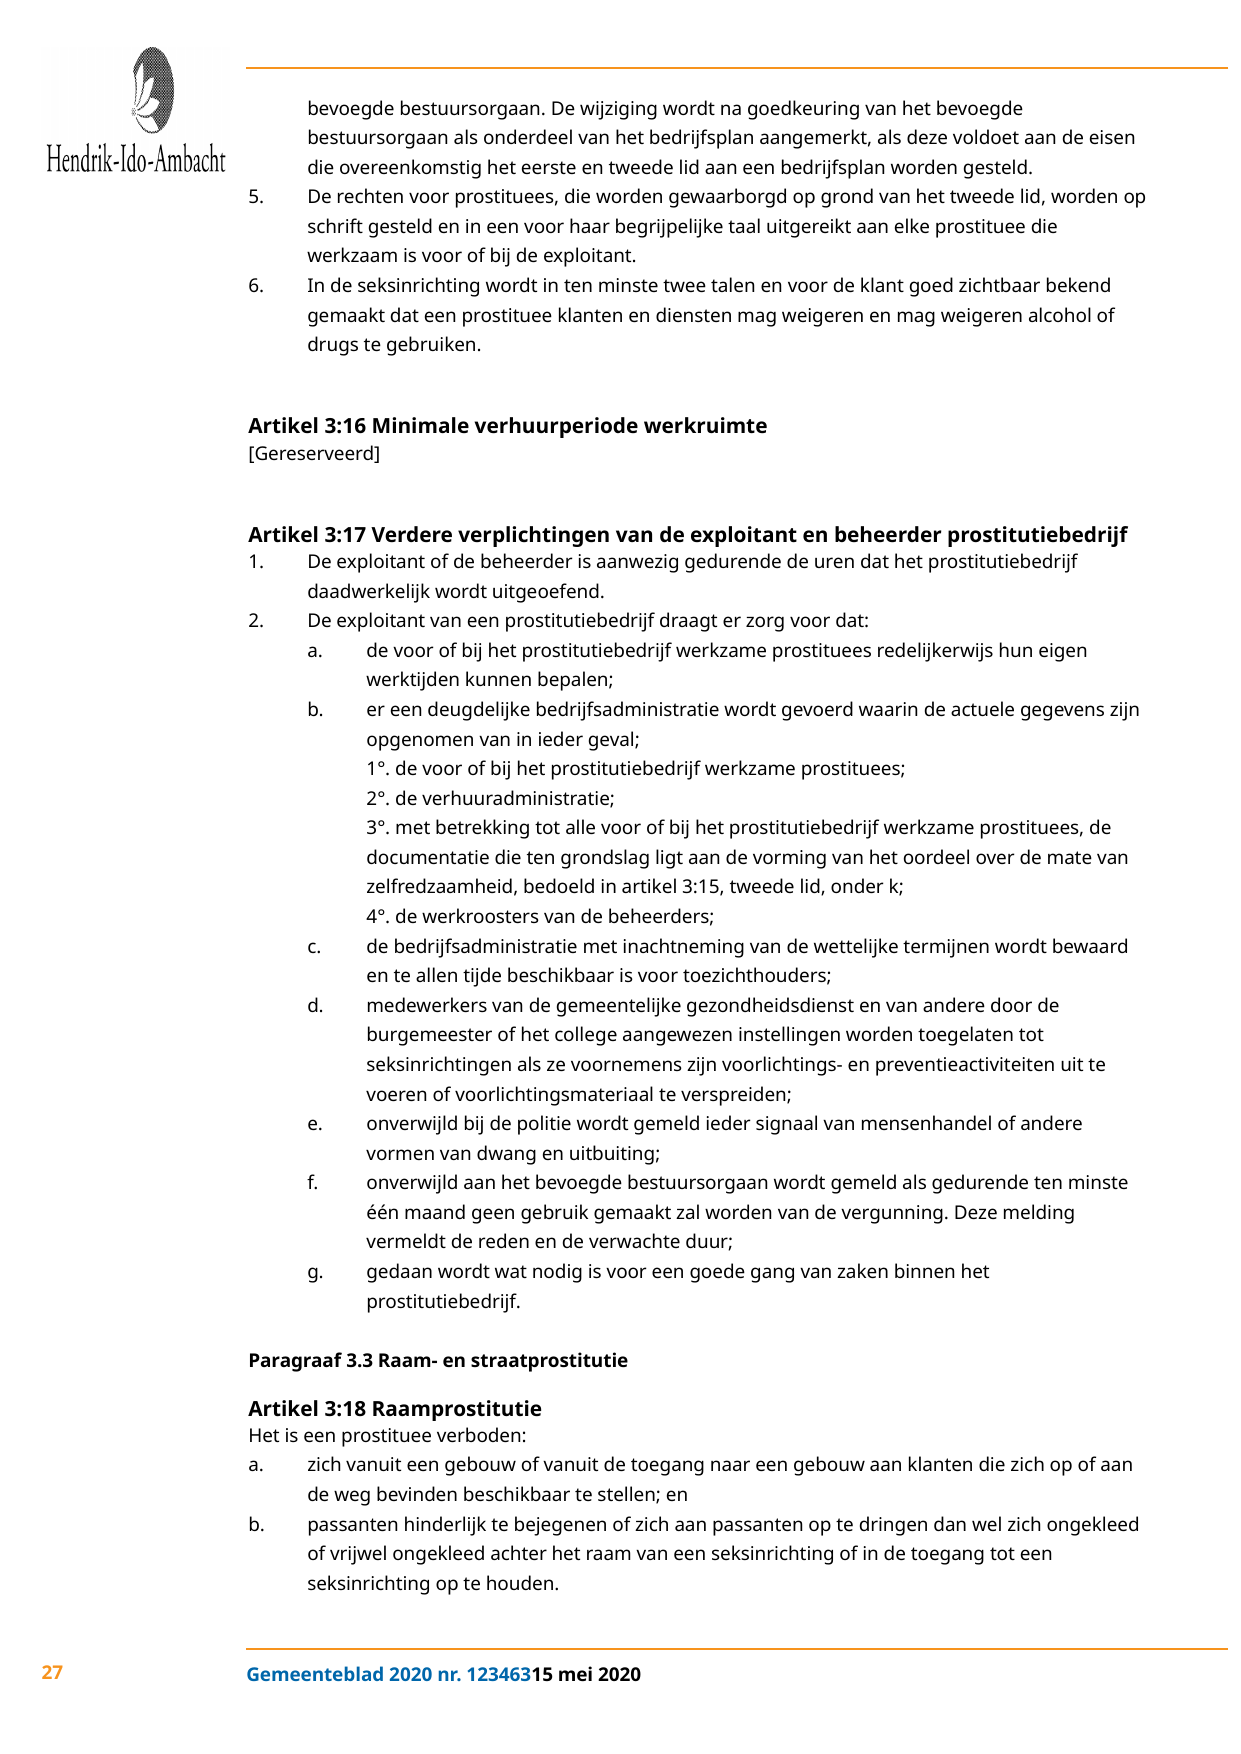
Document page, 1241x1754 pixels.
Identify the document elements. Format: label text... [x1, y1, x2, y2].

picture [41, 47, 231, 172]
list De exploitant of de beheerder is aanwezig gedurende de uren dat het prostitutiebedrijf daadwerkelijk wordt uitgeoefend. [248, 548, 1152, 604]
text Het is een prostituee verboden: [248, 1422, 1152, 1448]
list passanten hinderlijk te bejegenen of zich aan passanten op te dringen dan wel zich ongekleed of vrijwel ongekleed achter het raam van een seksinrichting of in de toegang tot een seksinrichting op te houden. [248, 1511, 1152, 1596]
list gedaan wordt wat nodig is voor een goede gang van zaken binnen het prostitutiebedrijf. [307, 1258, 1152, 1314]
text Paragraaf 3.3 Raam- en straatprostitutie [248, 1347, 1152, 1373]
text Artikel 3:17 Verdere verplichtingen van de exploitant en beheerder prostitutiebedrijf [248, 520, 1152, 548]
list de bedrijfsadministratie met inachtneming van de wettelijke termijnen wordt bewaard en te allen tijde beschikbaar is voor toezichthouders; [307, 933, 1152, 988]
list In de seksinrichting wordt in ten minste twee talen en voor de klant goed zichtbaar bekend gemaakt dat een prostituee klanten en diensten mag weigeren en mag weigeren alcohol of drugs te gebruiken. [248, 272, 1152, 357]
list onverwijld bij de politie wordt gemeld ieder signaal van mensenhandel of andere vormen van dwang en uitbuiting; [307, 1110, 1152, 1166]
list bevoegde bestuursorgaan. De wijziging wordt na goedkeuring van het bevoegde bestuursorgaan als onderdeel van het bedrijfsplan aangemerkt, als deze voldoet aan de eisen die overeenkomstig het eerste en tweede lid aan een bedrijfsplan worden gesteld. [248, 95, 1152, 180]
list onverwijld aan het bevoegde bestuursorgaan wordt gemeld als gedurende ten minste één maand geen gebruik gemaakt zal worden van de vergunning. Deze melding vermeldt de reden en de verwachte duur; [307, 1169, 1152, 1254]
text Artikel 3:16 Minimale verhuurperiode werkruimte [248, 411, 1152, 440]
text Artikel 3:18 Raamprostitutie [248, 1394, 1152, 1422]
list de voor of bij het prostitutiebedrijf werkzame prostituees redelijkerwijs hun eigen werktijden kunnen bepalen; [307, 637, 1152, 692]
list medewerkers van de gemeentelijke gezondheidsdienst en van andere door de burgemeester of het college aangewezen instellingen worden toegelaten tot seksinrichtingen als ze voornemens zijn voorlichtings- en preventieactiviteiten uit te voeren of voorlichtingsmateriaal te verspreiden; [307, 992, 1152, 1107]
list 4°. de werkroosters van de beheerders; [307, 903, 1152, 929]
list 1°. de voor of bij het prostitutiebedrijf werkzame prostituees; [307, 755, 1152, 781]
list 2°. de verhuuradministratie; [307, 785, 1152, 811]
list De exploitant van een prostitutiebedrijf draagt er zorg voor dat: [248, 607, 1152, 633]
list 3°. met betrekking tot alle voor of bij het prostitutiebedrijf werkzame prostituees, de documentatie die ten grondslag ligt aan de vorming van het oordeel over de mate van zelfredzaamheid, bedoeld in artikel 3:15, tweede lid, onder k; [307, 814, 1152, 899]
text [Gereserveerd] [248, 440, 1152, 466]
list zich vanuit een gebouw of vanuit de toegang naar een gebouw aan klanten die zich op of aan de weg bevinden beschikbaar te stellen; en [248, 1452, 1152, 1507]
list er een deugdelijke bedrijfsadministratie wordt gevoerd waarin de actuele gegevens zijn opgenomen van in ieder geval; [307, 696, 1152, 752]
list De rechten voor prostituees, die worden gewaarborgd op grond van het tweede lid, worden op schrift gesteld en in een voor haar begrijpelijke taal uitgereikt aan elke prostituee die werkzaam is voor of bij de exploitant. [248, 183, 1152, 268]
